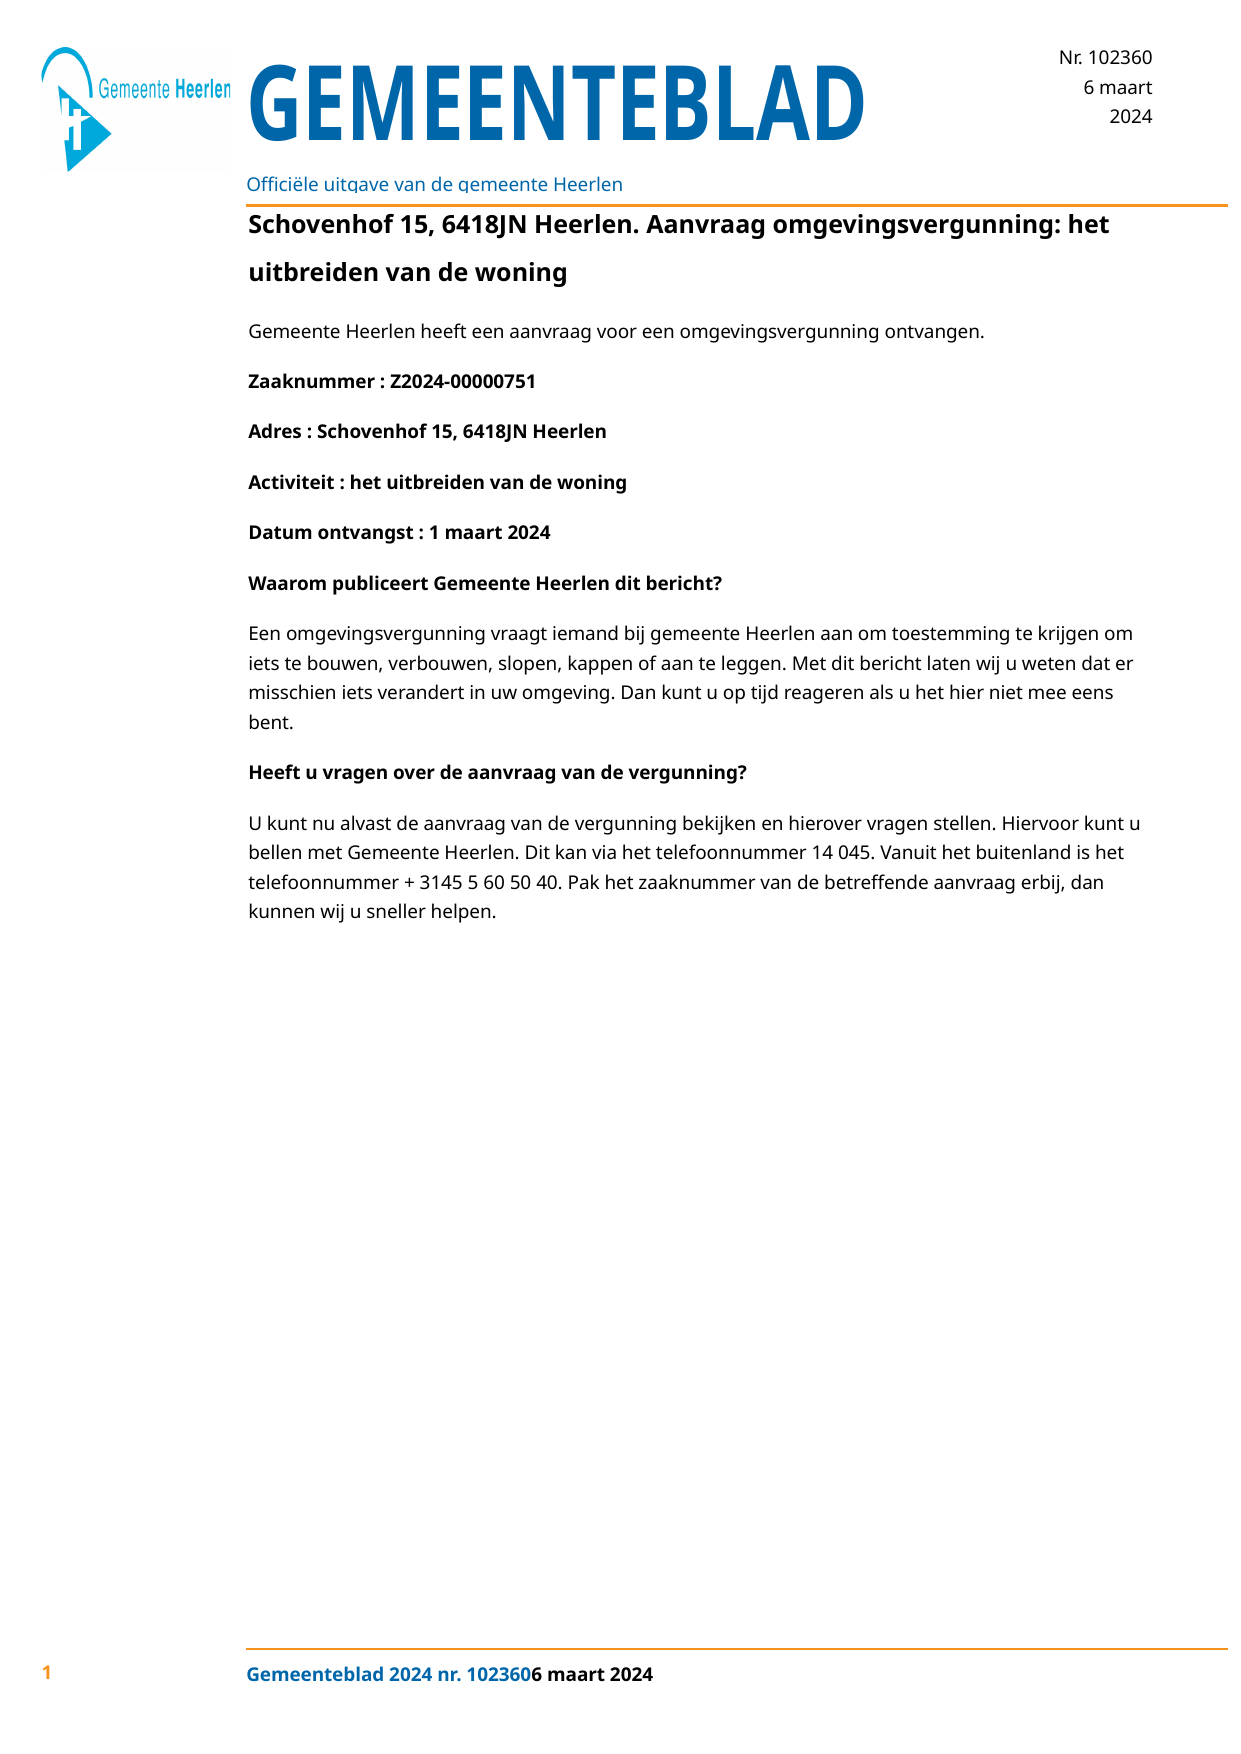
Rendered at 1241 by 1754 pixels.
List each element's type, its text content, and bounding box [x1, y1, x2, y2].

text Datum ontvangst : 1 maart 2024 [248, 519, 1152, 545]
picture [41, 47, 231, 172]
text Waarom publiceert Gemeente Heerlen dit bericht? [248, 570, 1152, 596]
text Adres : Schovenhof 15, 6418JN Heerlen [248, 419, 1152, 444]
text Schovenhof 15, 6418JN Heerlen. Aanvraag omgevingsvergunning: het uitbreiden van de woning [248, 207, 1152, 288]
text Heeft u vragen over de aanvraag van de vergunning? [248, 759, 1152, 785]
text Gemeente Heerlen heeft een aanvraag voor een omgevingsvergunning ontvangen. [248, 318, 1152, 344]
text Een omgevingsvergunning vraagt iemand bij gemeente Heerlen aan om toestemming te krijgen om iets te bouwen, verbouwen, slopen, kappen of aan te leggen. Met dit bericht laten wij u weten dat er misschien iets verandert in uw omgeving. Dan kunt u op tijd reageren als u het hier niet mee eens bent. [248, 620, 1152, 735]
text Activiteit : het uitbreiden van de woning [248, 469, 1152, 495]
text Zaaknummer : Z2024-00000751 [248, 368, 1152, 394]
picture [41, 47, 59, 70]
text U kunt nu alvast de aanvraag van de vergunning bekijken en hierover vragen stellen. Hiervoor kunt u bellen met Gemeente Heerlen. Dit kan via het telefoonnummer 14 045. Vanuit het buitenland is het telefoonnummer + 3145 5 60 50 40. Pak het zaaknummer van de betreffende aanvraag erbij, dan kunnen wij u sneller helpen. [248, 810, 1152, 924]
